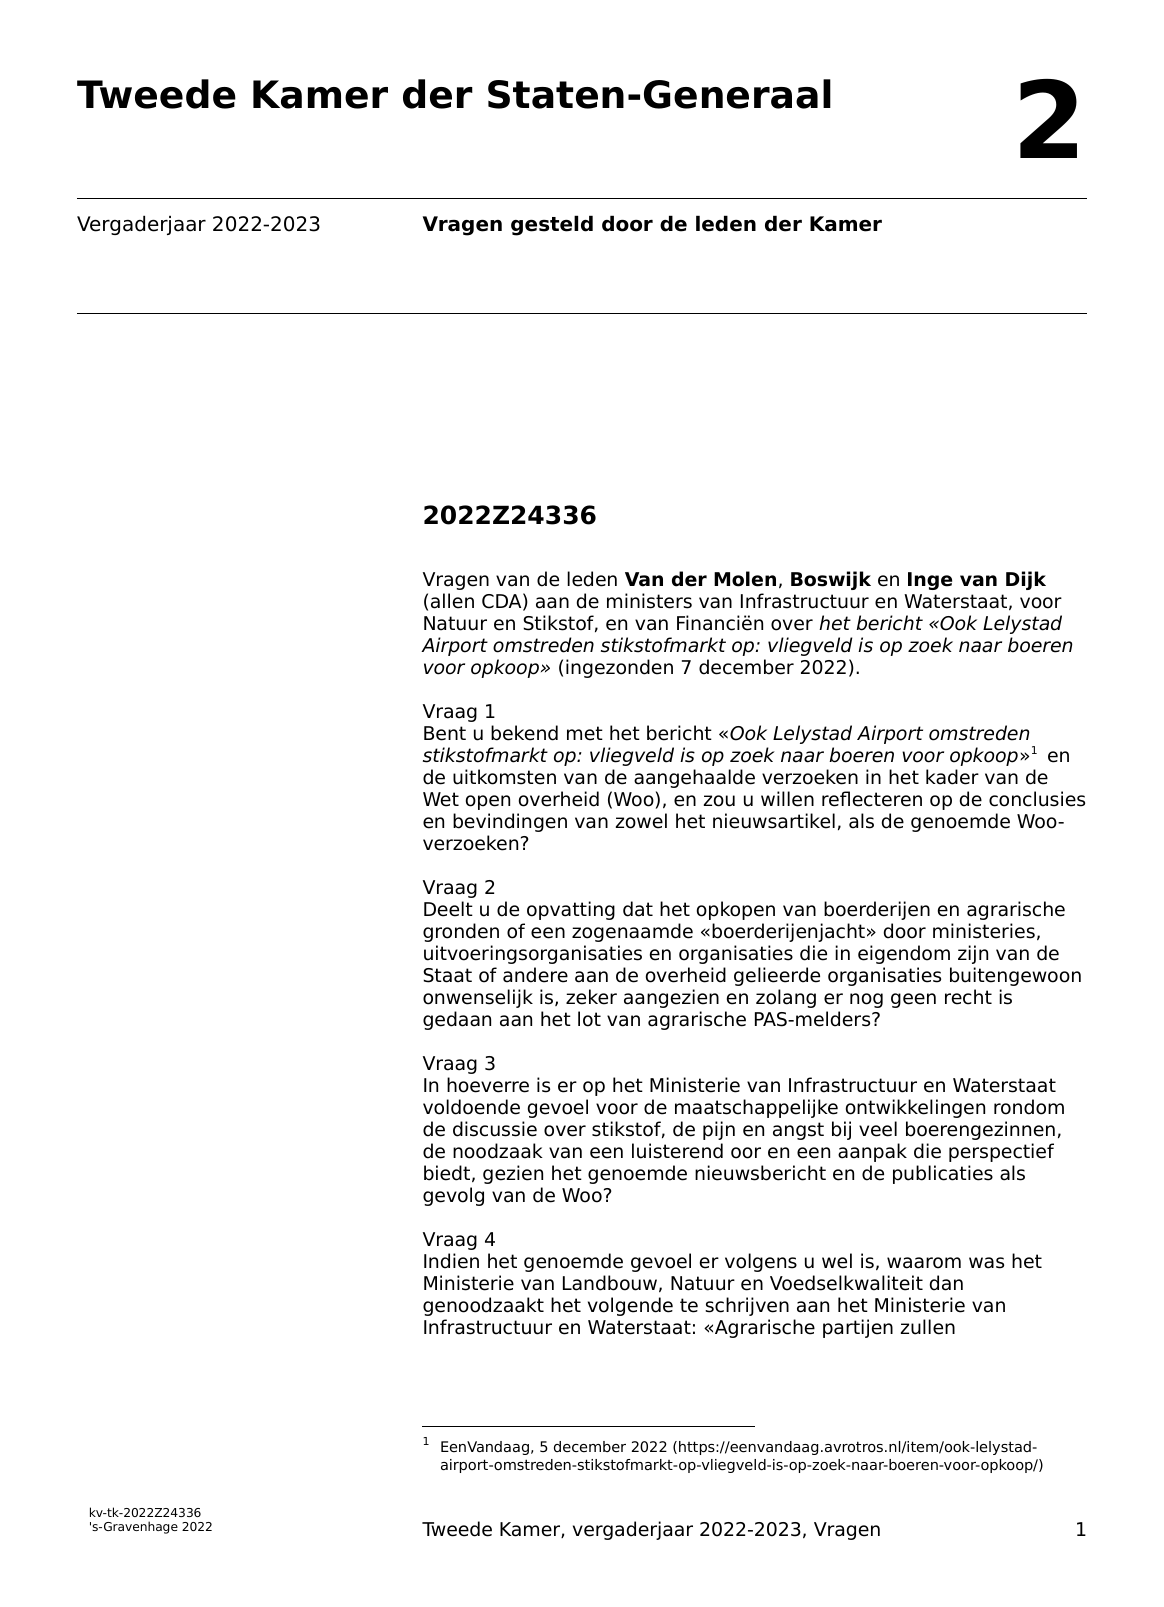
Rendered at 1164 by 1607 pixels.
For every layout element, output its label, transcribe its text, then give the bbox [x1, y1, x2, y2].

text Bent u bekend met het bericht «Ook Lelystad Airport omstreden stikstofmarkt op: vliegveld is op zoek naar boeren voor opkoop» en de uitkomsten van de aangehaalde verzoeken in het kader van de Wet open overheid (Woo), en zou u willen reflecteren op de conclusies en bevindingen van zowel het nieuwsartikel, als de genoemde Woo-verzoeken? [422, 723, 1087, 855]
text kv-tk-2022Z24336 [88, 1506, 323, 1520]
table_header Tweede Kamer der Staten-Generaal [77, 59, 886, 198]
table_cell Vergaderjaar 2022-2023 [77, 199, 422, 313]
table_header 2 [886, 59, 1087, 198]
text Vraag 4 [422, 1229, 1087, 1251]
text Vraag 1 [422, 701, 1087, 723]
text Vragen van de leden Van der Molen, Boswijk en Inge van Dijk (allen CDA) aan de ministers van Infrastructuur en Waterstaat, voor Natuur en Stikstof, en van Financiën over het bericht «Ook Lelystad Airport omstreden stikstofmarkt op: vliegveld is op zoek naar boeren voor opkoop» (ingezonden 7 december 2022). [422, 569, 1087, 679]
text Indien het genoemde gevoel er volgens u wel is, waarom was het Ministerie van Landbouw, Natuur en Voedselkwaliteit dan genoodzaakt het volgende te schrijven aan het Ministerie van Infrastructuur en Waterstaat: «Agrarische partijen zullen [422, 1251, 1087, 1339]
table_cell Vragen gesteld door de leden der Kamer [422, 199, 1087, 313]
text 's-Gravenhage 2022 [88, 1520, 323, 1534]
text In hoeverre is er op het Ministerie van Infrastructuur en Waterstaat voldoende gevoel voor de maatschappelijke ontwikkelingen rondom de discussie over stikstof, de pijn en angst bij veel boerengezinnen, de noodzaak van een luisterend oor en een aanpak die perspectief biedt, gezien het genoemde nieuwsbericht en de publicaties als gevolg van de Woo? [422, 1075, 1087, 1207]
text Vraag 2 [422, 877, 1087, 899]
text 2022Z24336 [422, 501, 1087, 531]
text Deelt u de opvatting dat het opkopen van boerderijen en agrarische gronden of een zogenaamde «boerderijenjacht» door ministeries, uitvoeringsorganisaties en organisaties die in eigendom zijn van de Staat of andere aan de overheid gelieerde organisaties buitengewoon onwenselijk is, zeker aangezien en zolang er nog geen recht is gedaan aan het lot van agrarische PAS-melders? [422, 899, 1087, 1031]
text EenVandaag, 5 december 2022 (https://eenvandaag.avrotros.nl/item/ook-lelystad-airport-omstreden-stikstofmarkt-op-vliegveld-is-op-zoek-naar-boeren-voor-opkoop/) [422, 1435, 1087, 1474]
text Vraag 3 [422, 1053, 1087, 1075]
